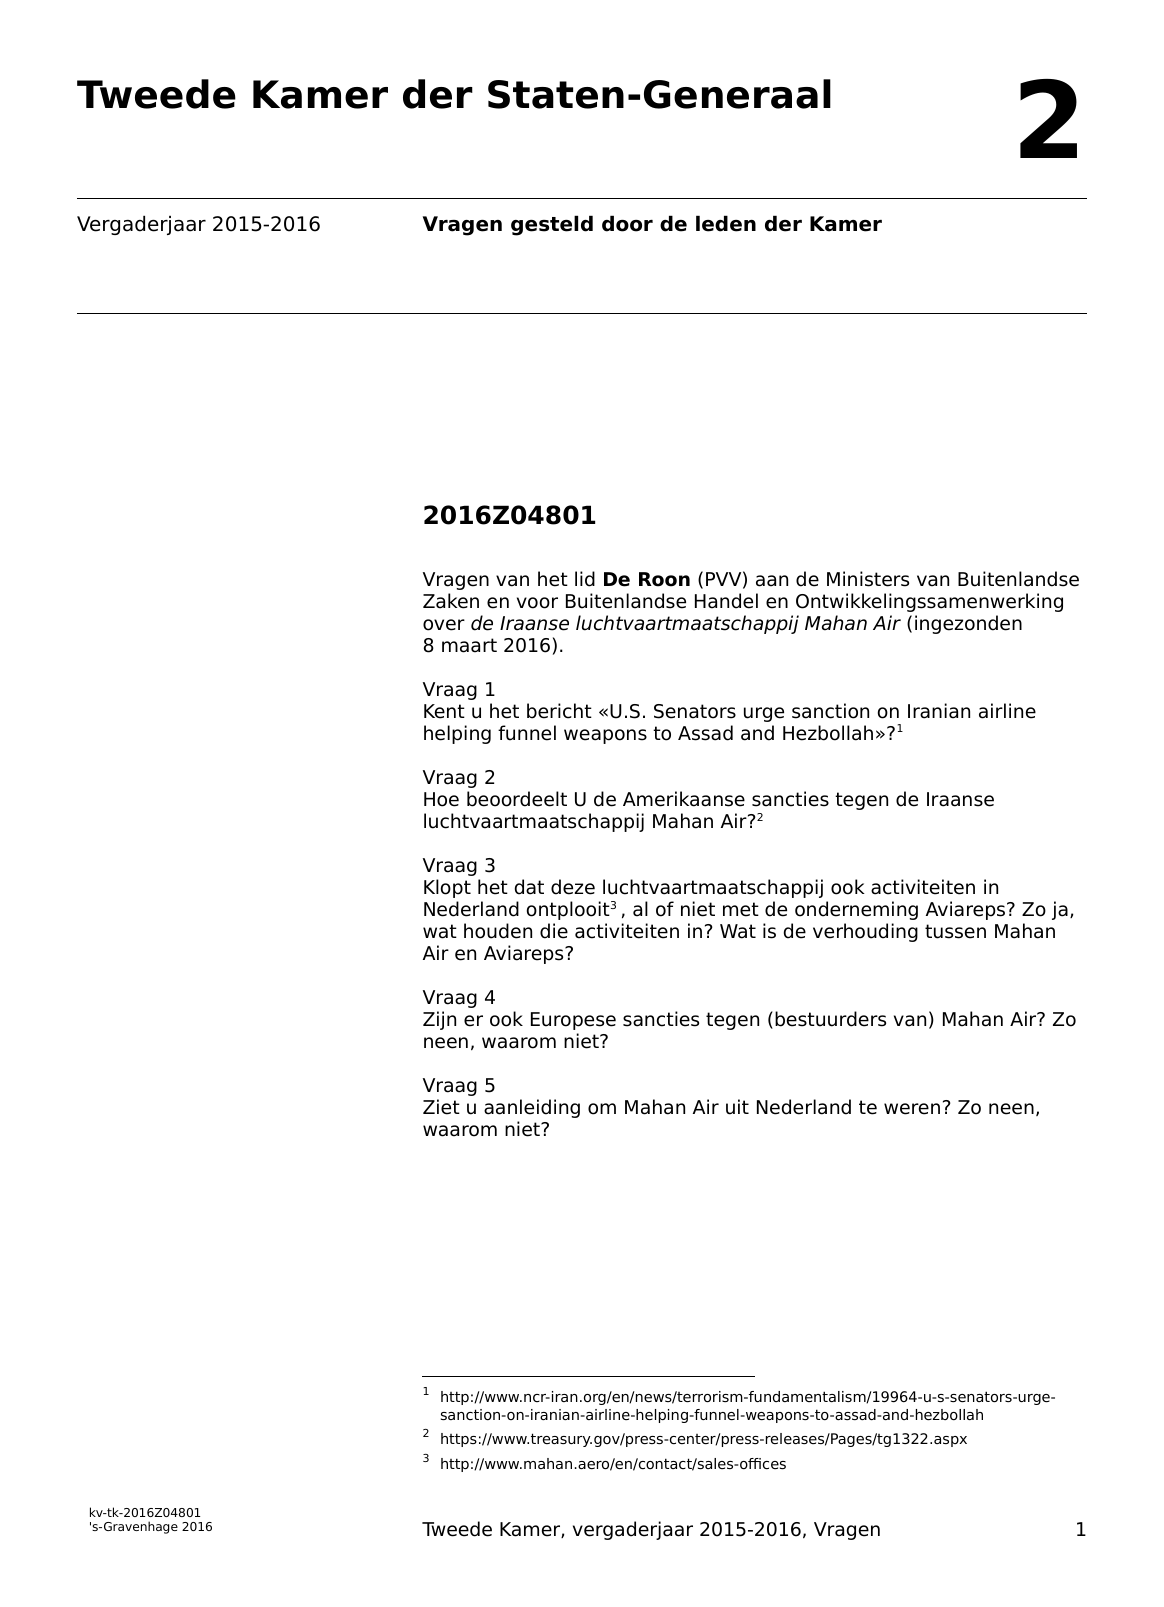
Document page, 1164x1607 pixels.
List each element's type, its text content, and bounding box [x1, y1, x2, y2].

text Vraag 5 [422, 1075, 1087, 1097]
text Vraag 3 [422, 855, 1087, 877]
text 2016Z04801 [422, 501, 1087, 531]
text Kent u het bericht «U.S. Senators urge sanction on Iranian airline helping funnel weapons to Assad and Hezbollah»? [422, 701, 1087, 745]
text Vraag 2 [422, 767, 1087, 789]
text Zijn er ook Europese sancties tegen (bestuurders van) Mahan Air? Zo neen, waarom niet? [422, 1009, 1087, 1053]
text Vraag 1 [422, 679, 1087, 701]
text Ziet u aanleiding om Mahan Air uit Nederland te weren? Zo neen, waarom niet? [422, 1097, 1087, 1141]
text kv-tk-2016Z04801 [88, 1506, 323, 1520]
text http://www.mahan.aero/en/contact/sales-offices [422, 1452, 1087, 1474]
text Klopt het dat deze luchtvaartmaatschappij ook activiteiten in Nederland ontplooit, al of niet met de onderneming Aviareps? Zo ja, wat houden die activiteiten in? Wat is de verhouding tussen Mahan Air en Aviareps? [422, 877, 1087, 965]
text https://www.treasury.gov/press-center/press-releases/Pages/tg1322.aspx [422, 1427, 1087, 1449]
text 's-Gravenhage 2016 [88, 1520, 323, 1534]
table_header Tweede Kamer der Staten-Generaal [77, 59, 886, 198]
text Vraag 4 [422, 987, 1087, 1009]
text http://www.ncr-iran.org/en/news/terrorism-fundamentalism/19964-u-s-senators-urge-sanction-on-iranian-airline-helping-funnel-weapons-to-assad-and-hezbollah [422, 1385, 1087, 1424]
text Vragen van het lid De Roon (PVV) aan de Ministers van Buitenlandse Zaken en voor Buitenlandse Handel en Ontwikkelingssamenwerking over de Iraanse luchtvaartmaatschappij Mahan Air (ingezonden 8 maart 2016). [422, 569, 1087, 657]
table_cell Vragen gesteld door de leden der Kamer [422, 199, 1087, 313]
text Hoe beoordeelt U de Amerikaanse sancties tegen de Iraanse luchtvaartmaatschappij Mahan Air? [422, 789, 1087, 833]
table_header 2 [886, 59, 1087, 198]
table_cell Vergaderjaar 2015-2016 [77, 199, 422, 313]
